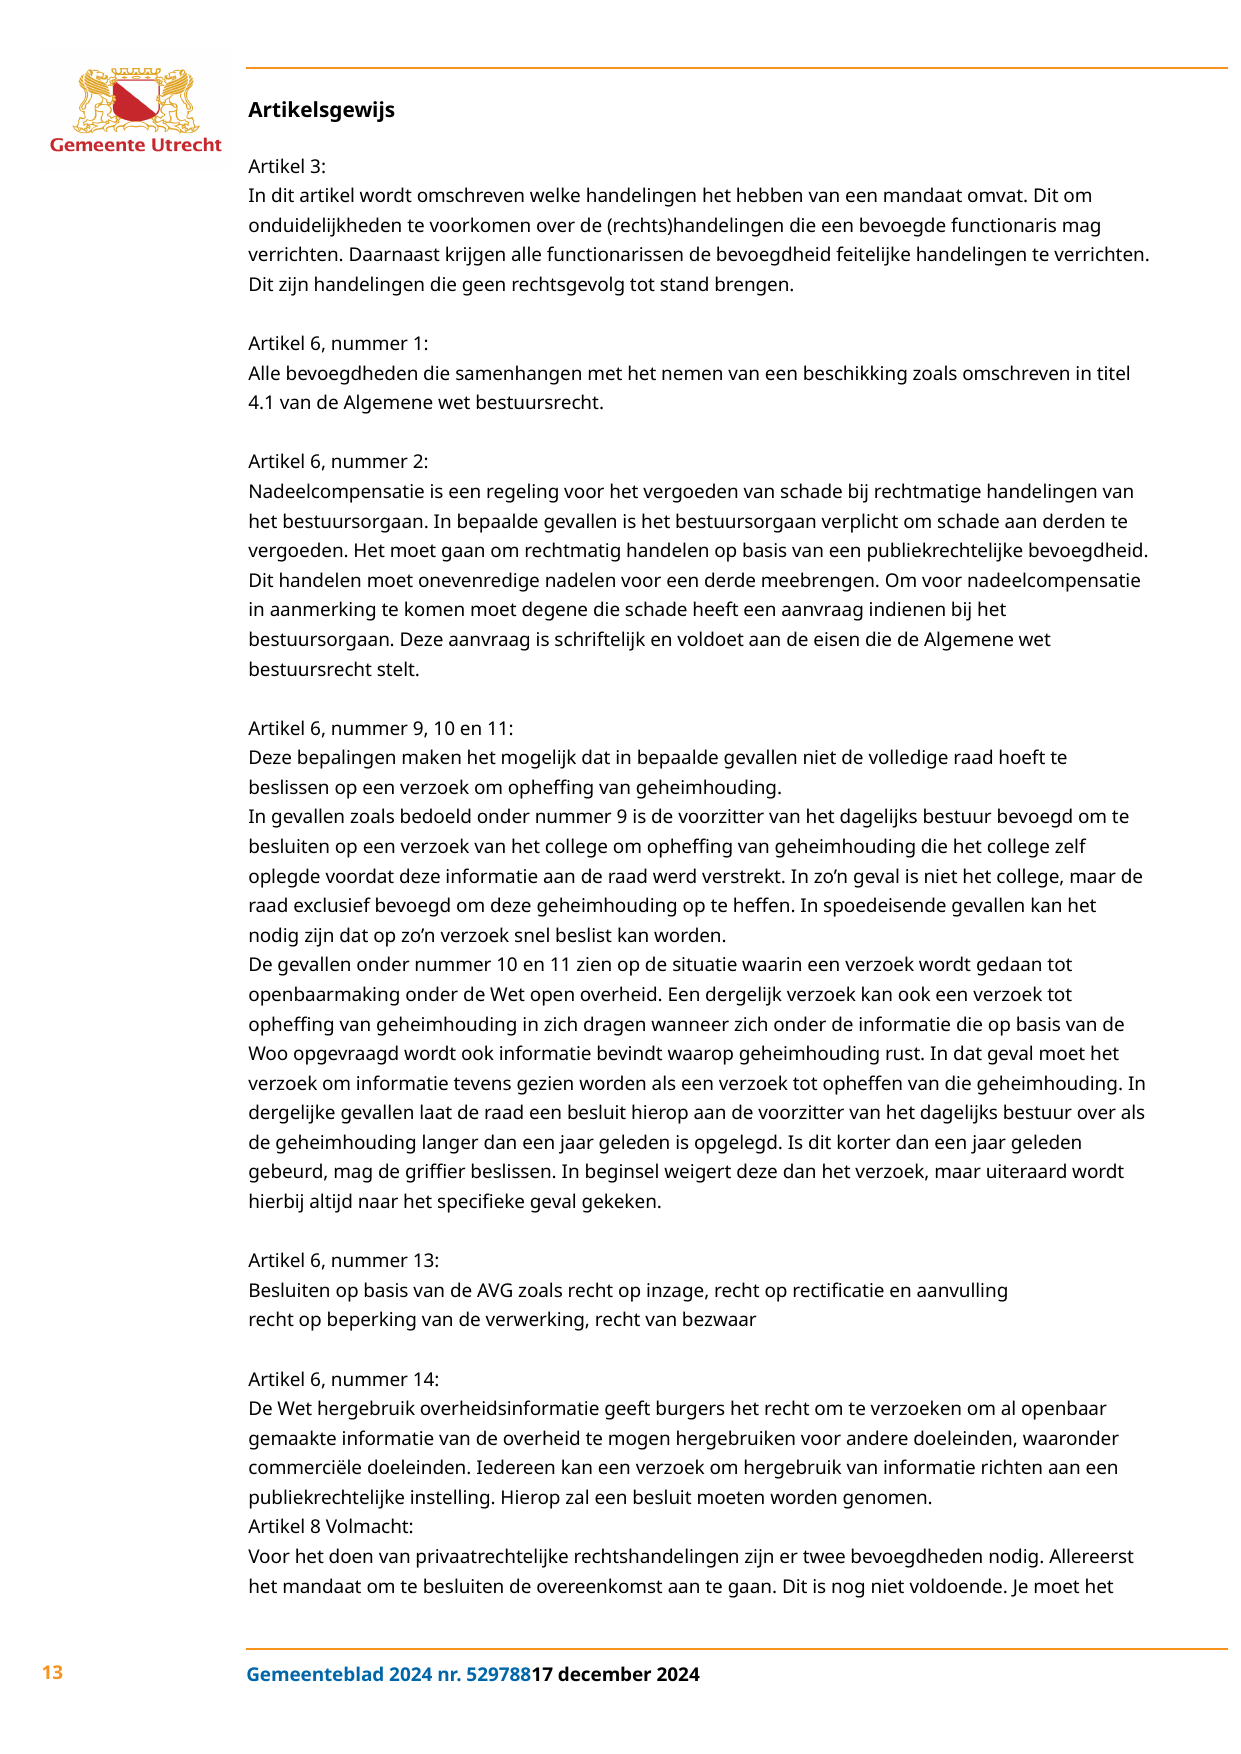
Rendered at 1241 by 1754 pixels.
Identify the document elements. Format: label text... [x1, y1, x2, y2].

text Artikel 6, nummer 1: [248, 330, 1152, 356]
text Deze bepalingen maken het mogelijk dat in bepaalde gevallen niet de volledige raad hoeft te beslissen op een verzoek om opheffing van geheimhouding. [248, 744, 1152, 800]
text Voor het doen van privaatrechtelijke rechtshandelingen zijn er twee bevoegdheden nodig. Allereerst het mandaat om te besluiten de overeenkomst aan te gaan. Dit is nog niet voldoende. Je moet het [248, 1543, 1152, 1599]
text De Wet hergebruik overheidsinformatie geeft burgers het recht om te verzoeken om al openbaar gemaakte informatie van de overheid te mogen hergebruiken voor andere doeleinden, waaronder commerciële doeleinden. Iedereen kan een verzoek om hergebruik van informatie richten aan een publiekrechtelijke instelling. Hierop zal een besluit moeten worden genomen. [248, 1395, 1152, 1510]
text Artikelsgewijs [248, 95, 1152, 123]
picture [41, 47, 231, 172]
text Nadeelcompensatie is een regeling voor het vergoeden van schade bij rechtmatige handelingen van het bestuursorgaan. In bepaalde gevallen is het bestuursorgaan verplicht om schade aan derden te vergoeden. Het moet gaan om rechtmatig handelen op basis van een publiekrechtelijke bevoegdheid. Dit handelen moet onevenredige nadelen voor een derde meebrengen. Om voor nadeelcompensatie in aanmerking te komen moet degene die schade heeft een aanvraag indienen bij het bestuursorgaan. Deze aanvraag is schriftelijk en voldoet aan de eisen die de Algemene wet bestuursrecht stelt. [248, 478, 1152, 682]
text In dit artikel wordt omschreven welke handelingen het hebben van een mandaat omvat. Dit om onduidelijkheden te voorkomen over de (rechts)handelingen die een bevoegde functionaris mag verrichten. Daarnaast krijgen alle functionarissen de bevoegdheid feitelijke handelingen te verrichten. Dit zijn handelingen die geen rechtsgevolg tot stand brengen. [248, 182, 1152, 297]
text De gevallen onder nummer 10 en 11 zien op de situatie waarin een verzoek wordt gedaan tot openbaarmaking onder de Wet open overheid. Een dergelijk verzoek kan ook een verzoek tot opheffing van geheimhouding in zich dragen wanneer zich onder de informatie die op basis van de Woo opgevraagd wordt ook informatie bevindt waarop geheimhouding rust. In dat geval moet het verzoek om informatie tevens gezien worden als een verzoek tot opheffen van die geheimhouding. In dergelijke gevallen laat de raad een besluit hierop aan de voorzitter van het dagelijks bestuur over als de geheimhouding langer dan een jaar geleden is opgelegd. Is dit korter dan een jaar geleden gebeurd, mag de griffier beslissen. In beginsel weigert deze dan het verzoek, maar uiteraard wordt hierbij altijd naar het specifieke geval gekeken. [248, 952, 1152, 1214]
text Alle bevoegdheden die samenhangen met het nemen van een beschikking zoals omschreven in titel 4.1 van de Algemene wet bestuursrecht. [248, 360, 1152, 415]
text Artikel 6, nummer 9, 10 en 11: [248, 715, 1152, 741]
text Artikel 6, nummer 2: [248, 449, 1152, 474]
text Artikel 6, nummer 13: [248, 1247, 1152, 1273]
text In gevallen zoals bedoeld onder nummer 9 is de voorzitter van het dagelijks bestuur bevoegd om te besluiten op een verzoek van het college om opheffing van geheimhouding die het college zelf oplegde voordat deze informatie aan de raad werd verstrekt. In zo’n geval is niet het college, maar de raad exclusief bevoegd om deze geheimhouding op te heffen. In spoedeisende gevallen kan het nodig zijn dat op zo’n verzoek snel beslist kan worden. [248, 804, 1152, 948]
text recht op beperking van de verwerking, recht van bezwaar [248, 1307, 1152, 1332]
text Artikel 3: [248, 153, 1152, 179]
text Besluiten op basis van de AVG zoals recht op inzage, recht op rectificatie en aanvulling [248, 1277, 1152, 1303]
text Artikel 8 Volmacht: [248, 1514, 1152, 1539]
text Artikel 6, nummer 14: [248, 1366, 1152, 1392]
